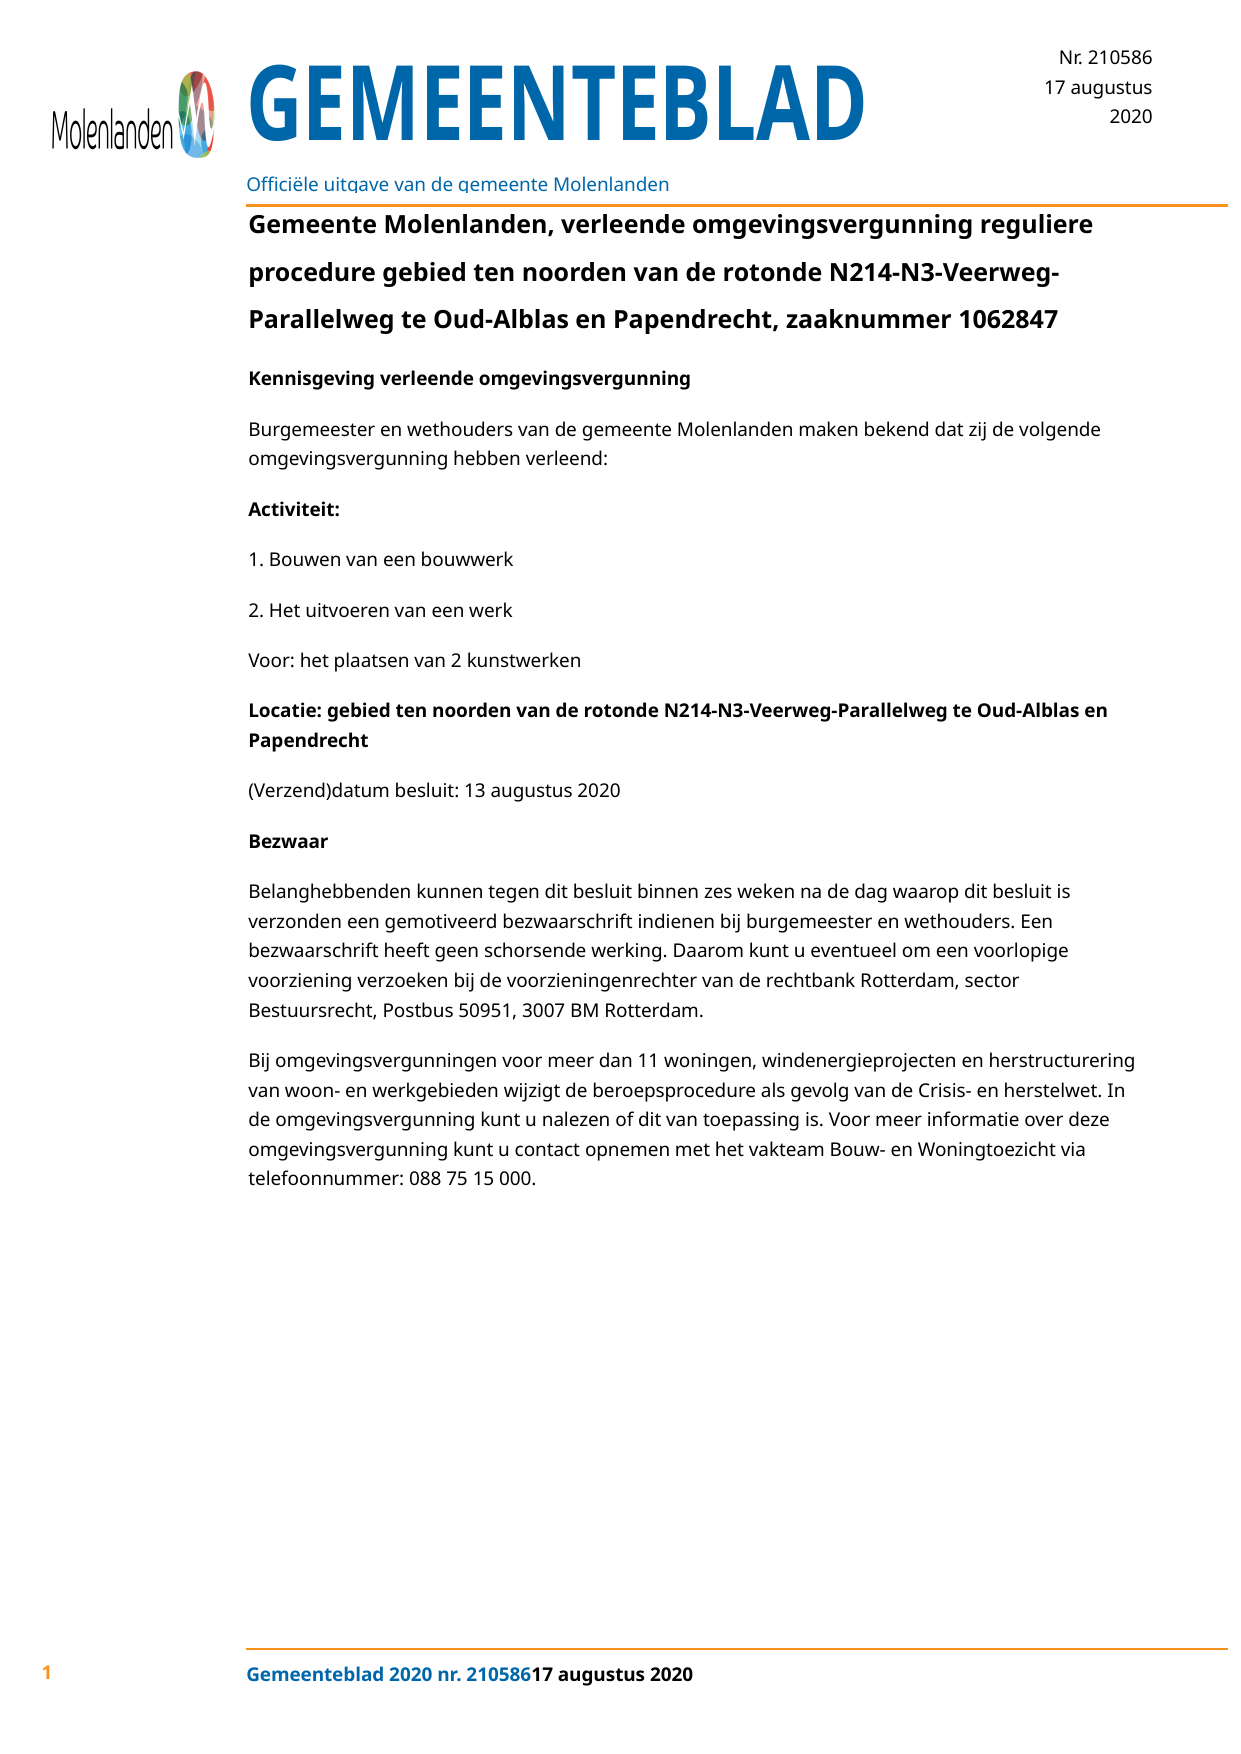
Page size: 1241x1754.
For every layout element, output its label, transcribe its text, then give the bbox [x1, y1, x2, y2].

text 1. Bouwen van een bouwwerk [248, 546, 1152, 572]
picture [41, 47, 231, 172]
text Bezwaar [248, 828, 1152, 854]
text Belanghebbenden kunnen tegen dit besluit binnen zes weken na de dag waarop dit besluit is verzonden een gemotiveerd bezwaarschrift indienen bij burgemeester en wethouders. Een bezwaarschrift heeft geen schorsende werking. Daarom kunt u eventueel om een voorlopige voorziening verzoeken bij de voorzieningenrechter van de rechtbank Rotterdam, sector Bestuursrecht, Postbus 50951, 3007 BM Rotterdam. [248, 878, 1152, 1022]
text 2. Het uitvoeren van een werk [248, 597, 1152, 622]
text (Verzend)datum besluit: 13 augustus 2020 [248, 778, 1152, 803]
text Kennisgeving verleende omgevingsvergunning [248, 366, 1152, 391]
text Burgemeester en wethouders van de gemeente Molenlanden maken bekend dat zij de volgende omgevingsvergunning hebben verleend: [248, 416, 1152, 471]
text Gemeente Molenlanden, verleende omgevingsvergunning reguliere procedure gebied ten noorden van de rotonde N214-N3-Veerweg-Parallelweg te Oud-Alblas en Papendrecht, zaaknummer 1062847 [248, 207, 1152, 336]
text Bij omgevingsvergunningen voor meer dan 11 woningen, windenergieprojecten en herstructurering van woon- en werkgebieden wijzigt de beroepsprocedure als gevolg van de Crisis- en herstelwet. In de omgevingsvergunning kunt u nalezen of dit van toepassing is. Voor meer informatie over deze omgevingsvergunning kunt u contact opnemen met het vakteam Bouw- en Woningtoezicht via telefoonnummer: 088 75 15 000. [248, 1047, 1152, 1191]
text Activiteit: [248, 496, 1152, 522]
text Voor: het plaatsen van 2 kunstwerken [248, 647, 1152, 673]
text Locatie: gebied ten noorden van de rotonde N214-N3-Veerweg-Parallelweg te Oud-Alblas en Papendrecht [248, 698, 1152, 753]
